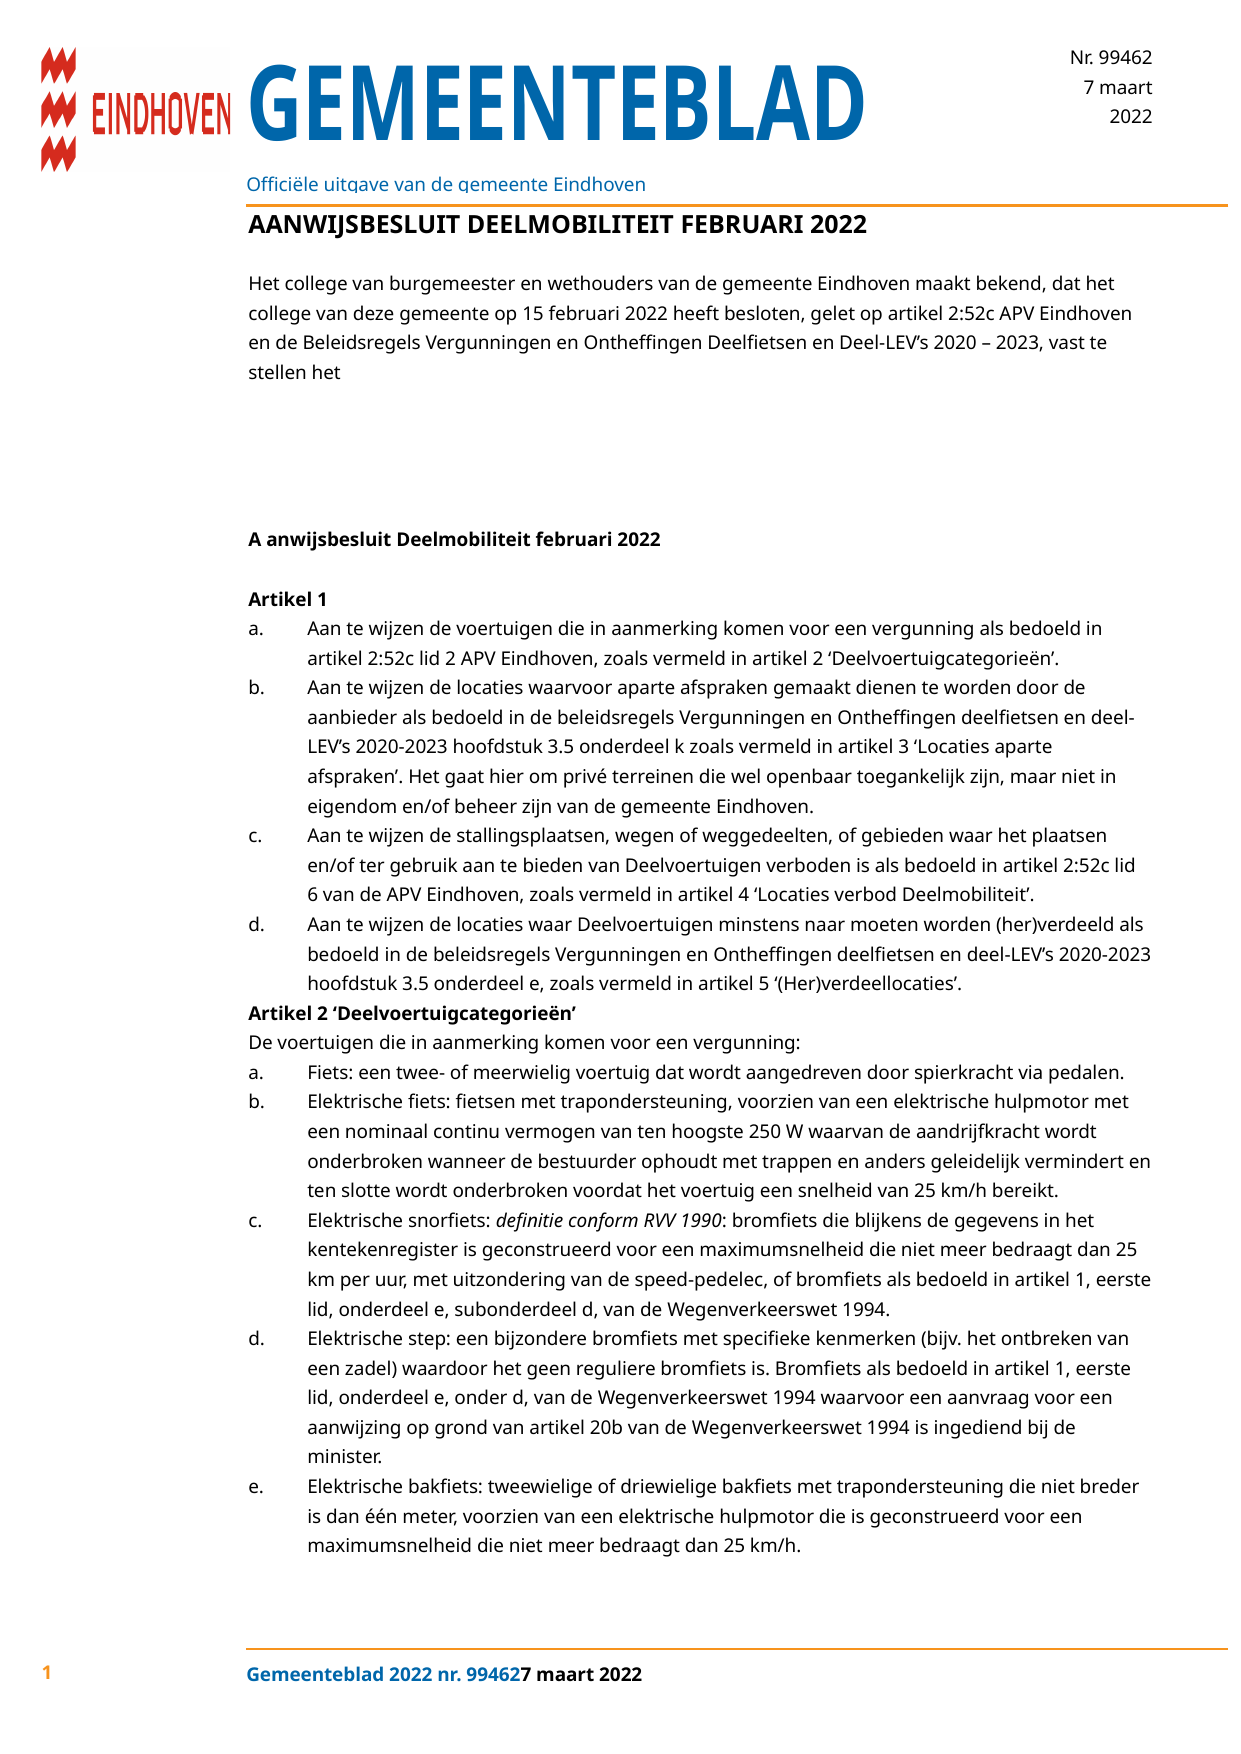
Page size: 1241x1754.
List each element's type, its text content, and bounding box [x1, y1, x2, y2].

text A anwijsbesluit Deelmobiliteit februari 2022 [248, 527, 1152, 552]
list Fiets: een twee- of meerwielig voertuig dat wordt aangedreven door spierkracht via pedalen. [248, 1059, 1152, 1085]
list Elektrische step: een bijzondere bromfiets met specifieke kenmerken (bijv. het ontbreken van een zadel) waardoor het geen reguliere bromfiets is. Bromfiets als bedoeld in artikel 1, eerste lid, onderdeel e, onder d, van de Wegenverkeerswet 1994 waarvoor een aanvraag voor een aanwijzing op grond van artikel 20b van de Wegenverkeerswet 1994 is ingediend bij de minister. [248, 1325, 1152, 1469]
list Elektrische bakfiets: tweewielige of driewielige bakfiets met trapondersteuning die niet breder is dan één meter, voorzien van een elektrische hulpmotor die is geconstrueerd voor een maximumsnelheid die niet meer bedraagt dan 25 km/h. [248, 1473, 1152, 1558]
list Elektrische fiets: fietsen met trapondersteuning, voorzien van een elektrische hulpmotor met een nominaal continu vermogen van ten hoogste 250 W waarvan de aandrijfkracht wordt onderbroken wanneer de bestuurder ophoudt met trappen en anders geleidelijk vermindert en ten slotte wordt onderbroken voordat het voertuig een snelheid van 25 km/h bereikt. [248, 1089, 1152, 1203]
text De voertuigen die in aanmerking komen voor een vergunning: [248, 1029, 1152, 1055]
text Artikel 2 ‘Deelvoertuigcategorieën’ [248, 1000, 1152, 1026]
list Elektrische snorfiets: definitie conform RVV 1990: bromfiets die blijkens de gegevens in het kentekenregister is geconstrueerd voor een maximumsnelheid die niet meer bedraagt dan 25 km per uur, met uitzondering van de speed-pedelec, of bromfiets als bedoeld in artikel 1, eerste lid, onderdeel e, subonderdeel d, van de Wegenverkeerswet 1994. [248, 1207, 1152, 1322]
list Aan te wijzen de locaties waar Deelvoertuigen minstens naar moeten worden (her)verdeeld als bedoeld in de beleidsregels Vergunningen en Ontheffingen deelfietsen en deel-LEV’s 2020-2023 hoofdstuk 3.5 onderdeel e, zoals vermeld in artikel 5 ‘(Her)verdeellocaties’. [248, 911, 1152, 996]
text Het college van burgemeester en wethouders van de gemeente Eindhoven maakt bekend, dat het college van deze gemeente op 15 februari 2022 heeft besloten, gelet op artikel 2:52c APV Eindhoven en de Beleidsregels Vergunningen en Ontheffingen Deelfietsen en Deel-LEV’s 2020 – 2023, vast te stellen het [248, 270, 1152, 385]
text Artikel 1 [248, 586, 1152, 612]
picture [41, 47, 231, 172]
list Aan te wijzen de stallingsplaatsen, wegen of weggedeelten, of gebieden waar het plaatsen en/of ter gebruik aan te bieden van Deelvoertuigen verboden is als bedoeld in artikel 2:52c lid 6 van de APV Eindhoven, zoals vermeld in artikel 4 ‘Locaties verbod Deelmobiliteit’. [248, 822, 1152, 907]
list Aan te wijzen de locaties waarvoor aparte afspraken gemaakt dienen te worden door de aanbieder als bedoeld in de beleidsregels Vergunningen en Ontheffingen deelfietsen en deel-LEV’s 2020-2023 hoofdstuk 3.5 onderdeel k zoals vermeld in artikel 3 ‘Locaties aparte afspraken’. Het gaat hier om privé terreinen die wel openbaar toegankelijk zijn, maar niet in eigendom en/of beheer zijn van de gemeente Eindhoven. [248, 674, 1152, 819]
text AANWIJSBESLUIT DEELMOBILITEIT FEBRUARI 2022 [248, 207, 1152, 241]
list Aan te wijzen de voertuigen die in aanmerking komen voor een vergunning als bedoeld in artikel 2:52c lid 2 APV Eindhoven, zoals vermeld in artikel 2 ‘Deelvoertuigcategorieën’. [248, 615, 1152, 671]
